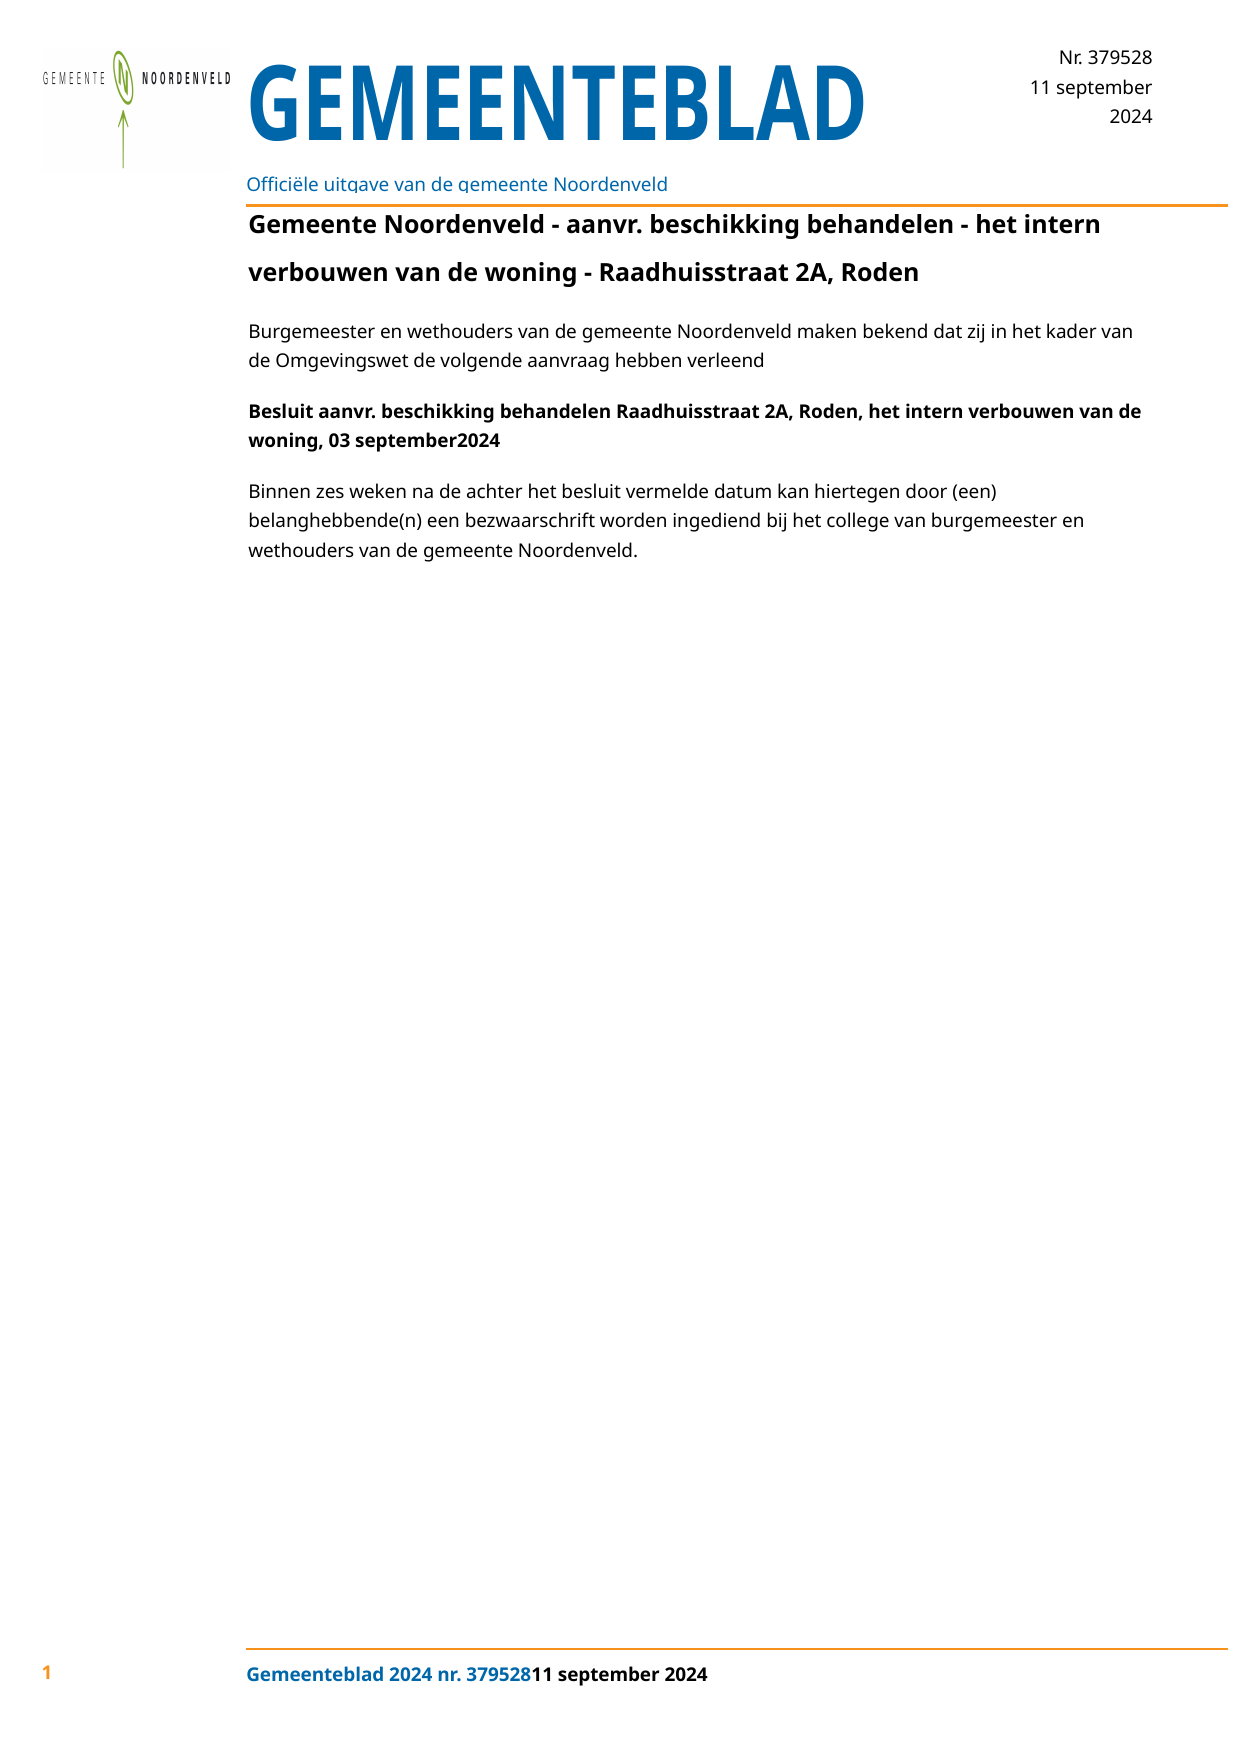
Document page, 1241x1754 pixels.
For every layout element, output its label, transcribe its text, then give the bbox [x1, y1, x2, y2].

picture [41, 47, 231, 172]
text Besluit aanvr. beschikking behandelen Raadhuisstraat 2A, Roden, het intern verbouwen van de woning, 03 september2024 [248, 398, 1152, 453]
text Burgemeester en wethouders van de gemeente Noordenveld maken bekend dat zij in het kader van de Omgevingswet de volgende aanvraag hebben verleend [248, 318, 1152, 373]
text Binnen zes weken na de achter het besluit vermelde datum kan hiertegen door (een) belanghebbende(n) een bezwaarschrift worden ingediend bij het college van burgemeester en wethouders van de gemeente Noordenveld. [248, 478, 1152, 563]
text Gemeente Noordenveld - aanvr. beschikking behandelen - het intern verbouwen van de woning - Raadhuisstraat 2A, Roden [248, 207, 1152, 288]
